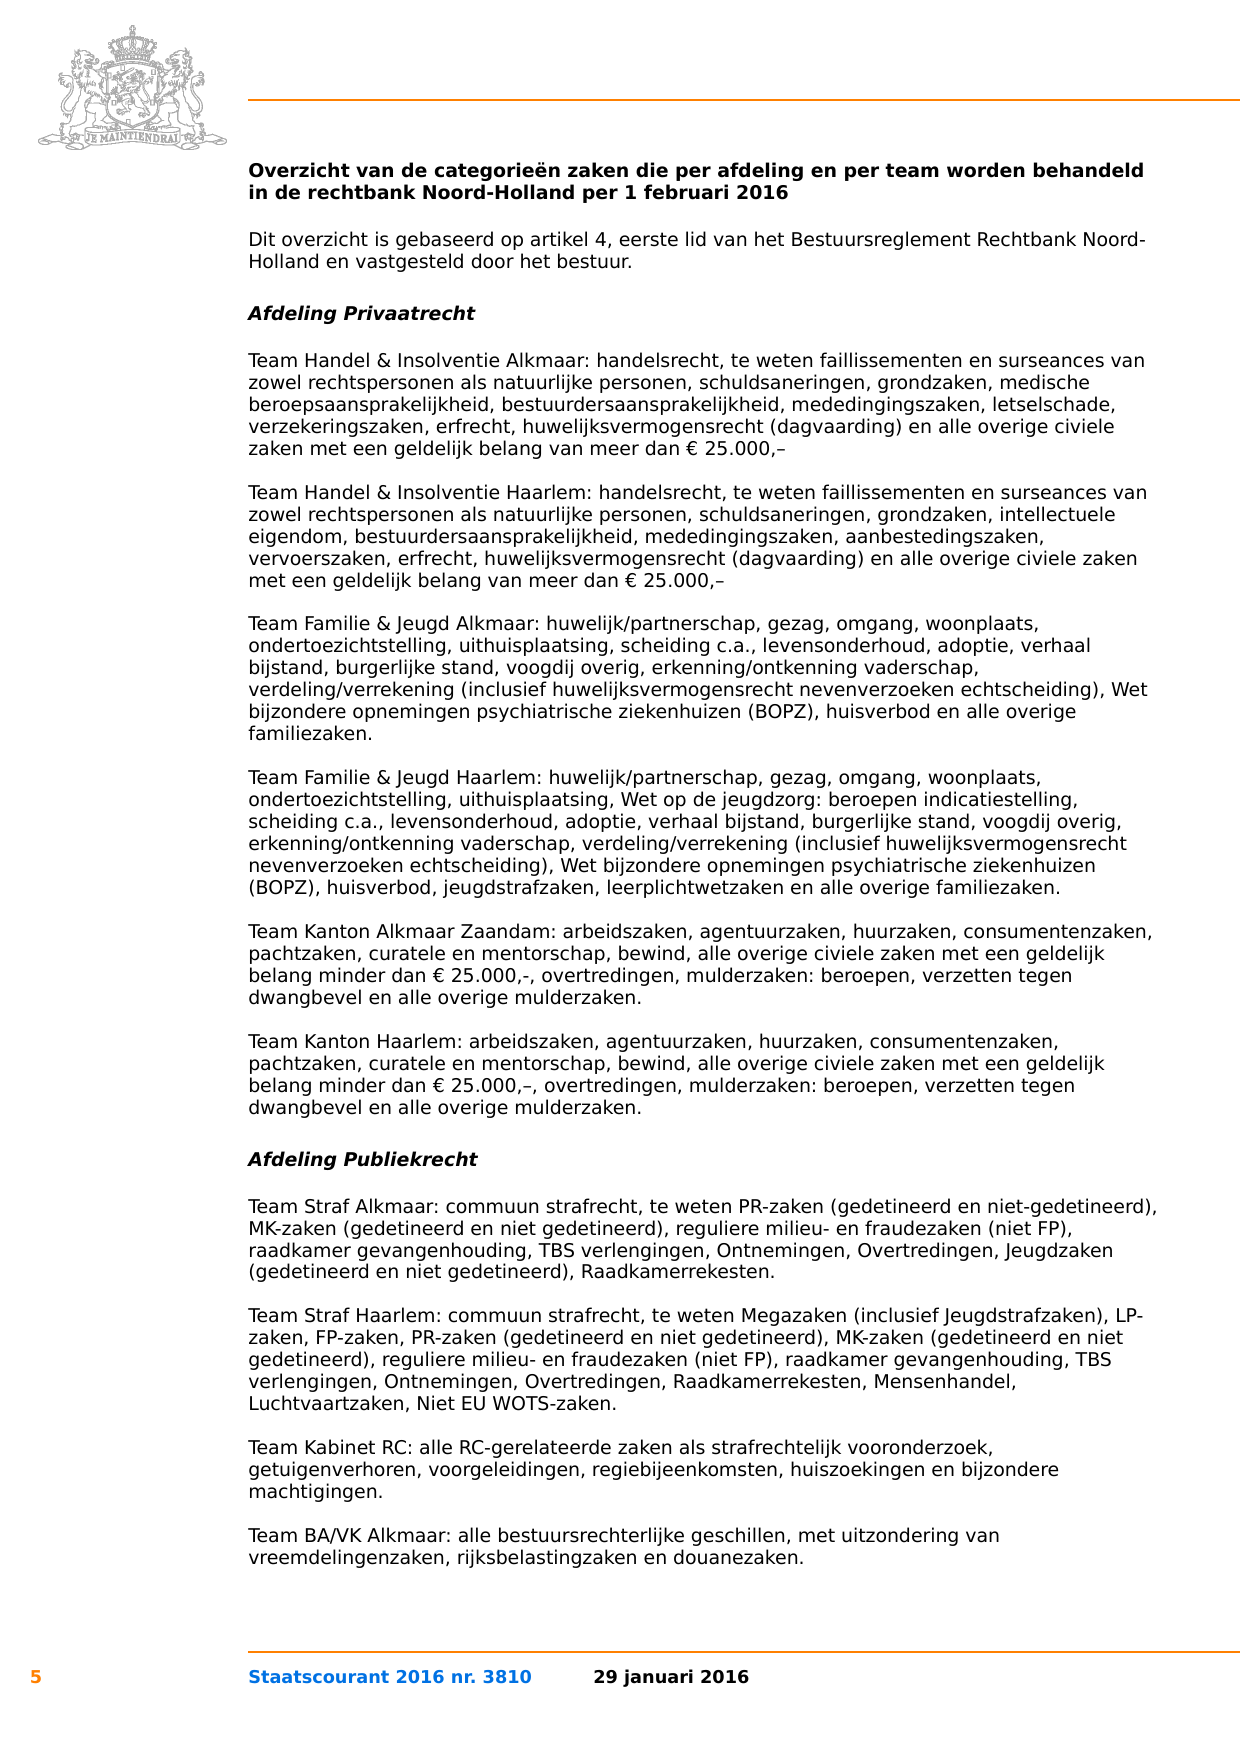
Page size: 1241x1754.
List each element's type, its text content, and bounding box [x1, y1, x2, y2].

text Team Straf Alkmaar: commuun strafrecht, te weten PR-zaken (gedetineerd en niet-gedetineerd), MK-zaken (gedetineerd en niet gedetineerd), reguliere milieu- en fraudezaken (niet FP), raadkamer gevangenhouding, TBS verlengingen, Ontnemingen, Overtredingen, Jeugdzaken (gedetineerd en niet gedetineerd), Raadkamerrekesten. [248, 1196, 1163, 1283]
text Team BA/VK Alkmaar: alle bestuursrechterlijke geschillen, met uitzondering van vreemdelingenzaken, rijksbelastingzaken en douanezaken. [248, 1525, 1163, 1569]
text Team Familie & Jeugd Alkmaar: huwelijk/partnerschap, gezag, omgang, woonplaats, ondertoezichtstelling, uithuisplaatsing, scheiding c.a., levensonderhoud, adoptie, verhaal bijstand, burgerlijke stand, voogdij overig, erkenning/ontkenning vaderschap, verdeling/verrekening (inclusief huwelijksvermogensrecht nevenverzoeken echtscheiding), Wet bijzondere opnemingen psychiatrische ziekenhuizen (BOPZ), huisverbod en alle overige familiezaken. [248, 613, 1163, 745]
text Team Familie & Jeugd Haarlem: huwelijk/partnerschap, gezag, omgang, woonplaats, ondertoezichtstelling, uithuisplaatsing, Wet op de jeugdzorg: beroepen indicatiestelling, scheiding c.a., levensonderhoud, adoptie, verhaal bijstand, burgerlijke stand, voogdij overig, erkenning/ontkenning vaderschap, verdeling/verrekening (inclusief huwelijksvermogensrecht nevenverzoeken echtscheiding), Wet bijzondere opnemingen psychiatrische ziekenhuizen (BOPZ), huisverbod, jeugdstrafzaken, leerplichtwetzaken en alle overige familiezaken. [248, 767, 1163, 899]
subtitle Overzicht van de categorieën zaken die per afdeling en per team worden behandeld in de rechtbank Noord-Holland per 1 februari 2016 [248, 160, 1163, 204]
subtitle Afdeling Publiekrecht [248, 1148, 1163, 1171]
text Team Handel & Insolventie Haarlem: handelsrecht, te weten faillissementen en surseances van zowel rechtspersonen als natuurlijke personen, schuldsaneringen, grondzaken, intellectuele eigendom, bestuurdersaansprakelijkheid, mededingingszaken, aanbestedingszaken, vervoerszaken, erfrecht, huwelijksvermogensrecht (dagvaarding) en alle overige civiele zaken met een geldelijk belang van meer dan € 25.000,– [248, 482, 1163, 591]
picture [38, 25, 227, 150]
text Team Kabinet RC: alle RC-gerelateerde zaken als strafrechtelijk vooronderzoek, getuigenverhoren, voorgeleidingen, regiebijeenkomsten, huiszoekingen en bijzondere machtigingen. [248, 1437, 1163, 1503]
text Team Straf Haarlem: commuun strafrecht, te weten Megazaken (inclusief Jeugdstrafzaken), LP-zaken, FP-zaken, PR-zaken (gedetineerd en niet gedetineerd), MK-zaken (gedetineerd en niet gedetineerd), reguliere milieu- en fraudezaken (niet FP), raadkamer gevangenhouding, TBS verlengingen, Ontnemingen, Overtredingen, Raadkamerrekesten, Mensenhandel, Luchtvaartzaken, Niet EU WOTS-zaken. [248, 1305, 1163, 1415]
text Team Kanton Haarlem: arbeidszaken, agentuurzaken, huurzaken, consumentenzaken, pachtzaken, curatele en mentorschap, bewind, alle overige civiele zaken met een geldelijk belang minder dan € 25.000,–, overtredingen, mulderzaken: beroepen, verzetten tegen dwangbevel en alle overige mulderzaken. [248, 1031, 1163, 1118]
text Dit overzicht is gebaseerd op artikel 4, eerste lid van het Bestuursreglement Rechtbank Noord-Holland en vastgesteld door het bestuur. [248, 229, 1163, 273]
subtitle Afdeling Privaatrecht [248, 303, 1163, 325]
text Team Handel & Insolventie Alkmaar: handelsrecht, te weten faillissementen en surseances van zowel rechtspersonen als natuurlijke personen, schuldsaneringen, grondzaken, medische beroepsaansprakelijkheid, bestuurdersaansprakelijkheid, mededingingszaken, letselschade, verzekeringszaken, erfrecht, huwelijksvermogensrecht (dagvaarding) en alle overige civiele zaken met een geldelijk belang van meer dan € 25.000,– [248, 350, 1163, 460]
text Team Kanton Alkmaar Zaandam: arbeidszaken, agentuurzaken, huurzaken, consumentenzaken, pachtzaken, curatele en mentorschap, bewind, alle overige civiele zaken met een geldelijk belang minder dan € 25.000,-, overtredingen, mulderzaken: beroepen, verzetten tegen dwangbevel en alle overige mulderzaken. [248, 921, 1163, 1009]
